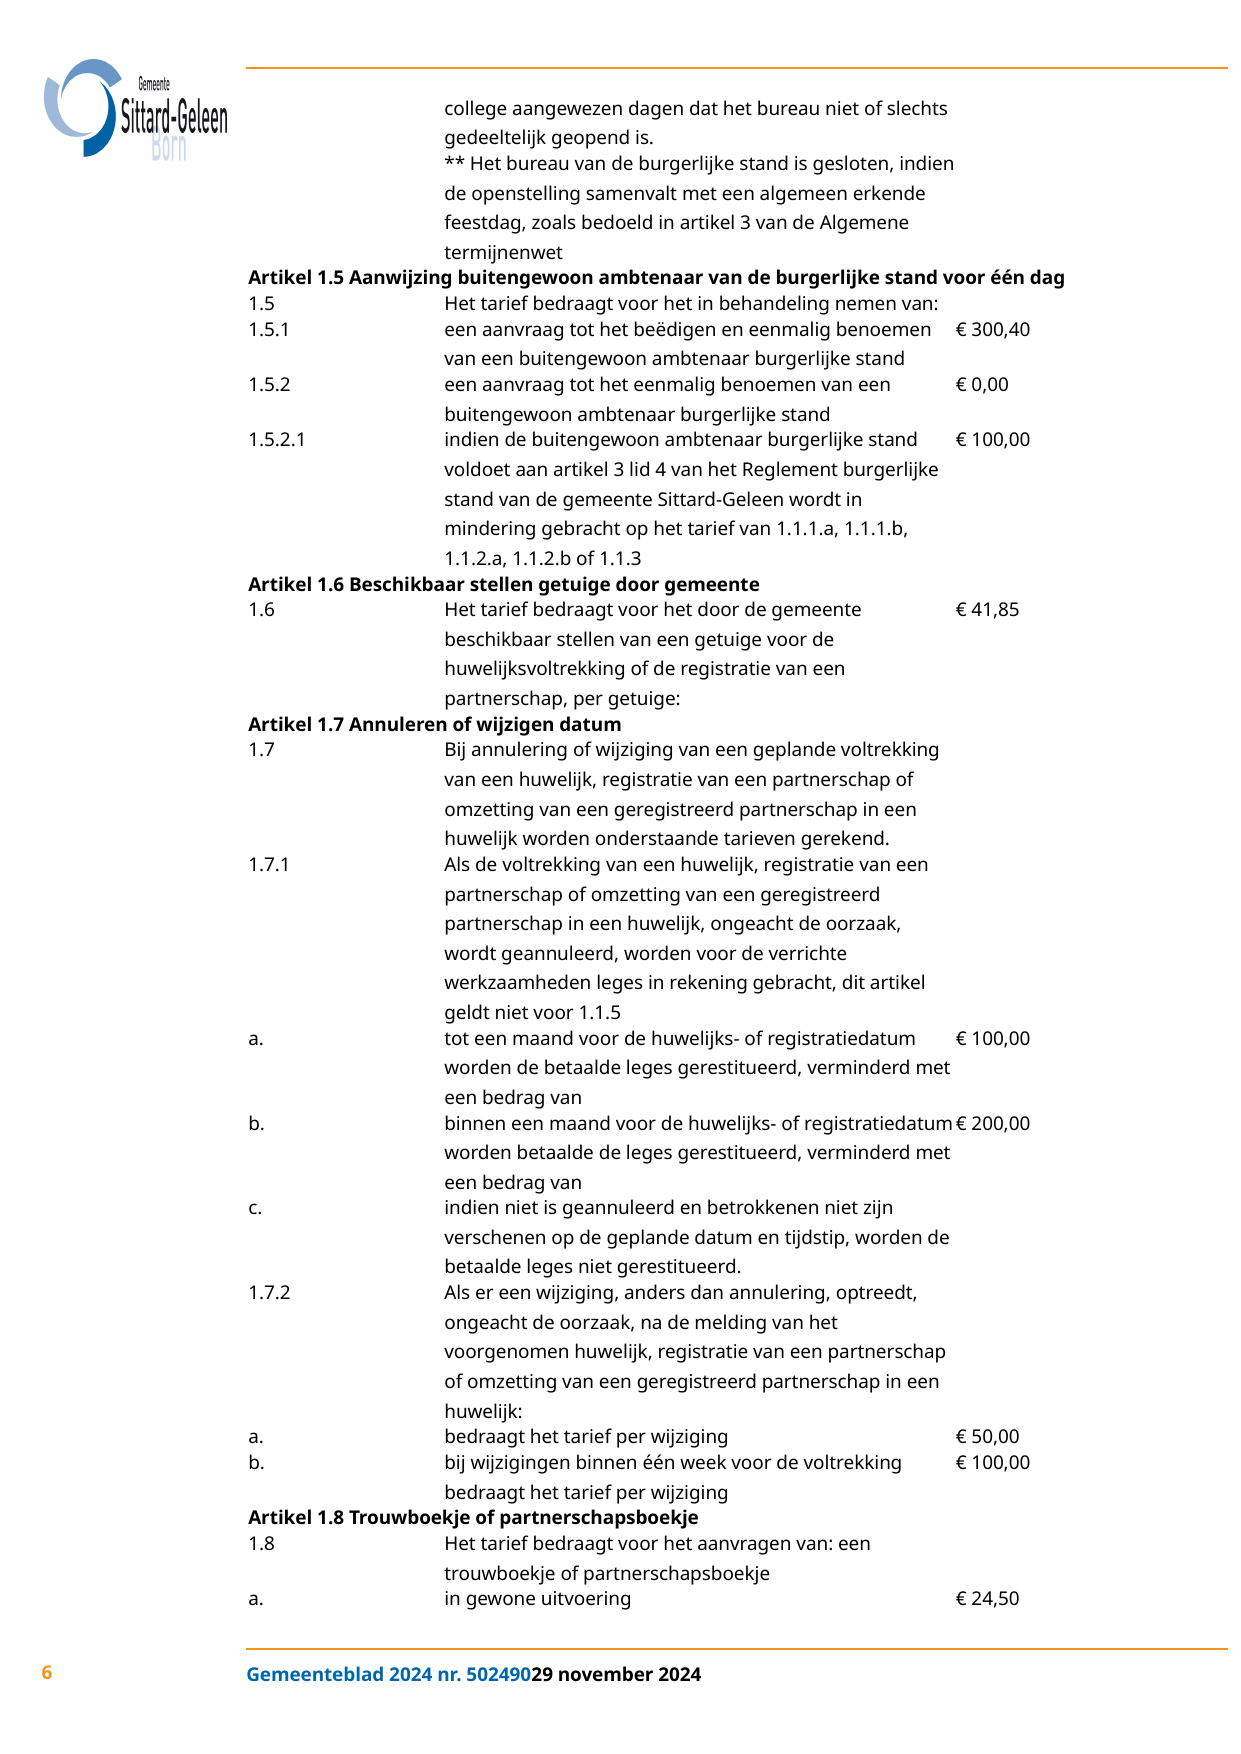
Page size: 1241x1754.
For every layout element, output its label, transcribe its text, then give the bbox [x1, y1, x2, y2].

table_cell a. [248, 1424, 444, 1449]
table_cell € 300,40 [956, 316, 1152, 371]
table_cell a. [248, 1586, 444, 1611]
table_cell [248, 150, 444, 264]
table_cell [956, 95, 1152, 150]
table_cell een aanvraag tot het beëdigen en eenmalig benoemen van een buitengewoon ambtenaar burgerlijke stand [444, 316, 956, 371]
table_cell [956, 150, 1152, 264]
table_cell in gewone uitvoering [444, 1586, 956, 1611]
table_cell € 24,50 [956, 1586, 1152, 1611]
table_cell Artikel 1.6 Beschikbaar stellen getuige door gemeente [248, 571, 1152, 596]
table_cell € 50,00 [956, 1424, 1152, 1449]
table_cell [956, 851, 1152, 1025]
table_cell Artikel 1.8 Trouwboekje of partnerschapsboekje [248, 1505, 1152, 1530]
table_cell tot een maand voor de huwelijks- of registratiedatum worden de betaalde leges gerestitueerd, verminderd met een bedrag van [444, 1025, 956, 1110]
table_cell € 100,00 [956, 1025, 1152, 1110]
table_cell 1.7.1 [248, 851, 444, 1025]
table_cell [956, 737, 1152, 851]
table_cell Het tarief bedraagt voor het in behandeling nemen van: [444, 290, 956, 316]
table_cell 1.5 [248, 290, 444, 316]
table_cell Het tarief bedraagt voor het aanvragen van: een trouwboekje of partnerschapsboekje [444, 1530, 956, 1586]
table_cell € 200,00 [956, 1110, 1152, 1194]
table_cell bij wijzigingen binnen één week voor de voltrekking bedraagt het tarief per wijziging [444, 1449, 956, 1504]
table_cell ** Het bureau van de burgerlijke stand is gesloten, indien de openstelling samenvalt met een algemeen erkende feestdag, zoals bedoeld in artikel 3 van de Algemene termijnenwet [444, 150, 956, 264]
table_cell € 100,00 [956, 427, 1152, 571]
table_cell Als er een wijziging, anders dan annulering, optreedt, ongeacht de oorzaak, na de melding van het voorgenomen huwelijk, registratie van een partnerschap of omzetting van een geregistreerd partnerschap in een huwelijk: [444, 1280, 956, 1423]
picture [41, 47, 231, 172]
table_cell b. [248, 1110, 444, 1194]
table_cell college aangewezen dagen dat het bureau niet of slechts gedeeltelijk geopend is. [444, 95, 956, 150]
table_cell a. [248, 1025, 444, 1110]
table_cell [956, 1530, 1152, 1586]
table_cell binnen een maand voor de huwelijks- of registratiedatum worden betaalde de leges gerestitueerd, verminderd met een bedrag van [444, 1110, 956, 1194]
table_cell [956, 1195, 1152, 1279]
table_cell indien de buitengewoon ambtenaar burgerlijke stand voldoet aan artikel 3 lid 4 van het Reglement burgerlijke stand van de gemeente Sittard-Geleen wordt in mindering gebracht op het tarief van 1.1.1.a, 1.1.1.b, 1.1.2.a, 1.1.2.b of 1.1.3 [444, 427, 956, 571]
table_cell Bij annulering of wijziging van een geplande voltrekking van een huwelijk, registratie van een partnerschap of omzetting van een geregistreerd partnerschap in een huwelijk worden onderstaande tarieven gerekend. [444, 737, 956, 851]
table_cell [248, 95, 444, 150]
table_cell [956, 290, 1152, 316]
table_cell Artikel 1.5 Aanwijzing buitengewoon ambtenaar van de burgerlijke stand voor één dag [248, 265, 1152, 290]
table_cell € 41,85 [956, 596, 1152, 711]
table_cell 1.5.2.1 [248, 427, 444, 571]
table_cell c. [248, 1195, 444, 1279]
table_cell Artikel 1.7 Annuleren of wijzigen datum [248, 711, 1152, 737]
table_cell 1.8 [248, 1530, 444, 1586]
table_cell bedraagt het tarief per wijziging [444, 1424, 956, 1449]
table_cell 1.6 [248, 596, 444, 711]
table_cell 1.5.2 [248, 371, 444, 427]
table_cell een aanvraag tot het eenmalig benoemen van een buitengewoon ambtenaar burgerlijke stand [444, 371, 956, 427]
table_cell indien niet is geannuleerd en betrokkenen niet zijn verschenen op de geplande datum en tijdstip, worden de betaalde leges niet gerestitueerd. [444, 1195, 956, 1279]
table_cell € 100,00 [956, 1449, 1152, 1504]
table_cell 1.7.2 [248, 1280, 444, 1423]
table_cell € 0,00 [956, 371, 1152, 427]
table_cell [956, 1280, 1152, 1423]
table_cell 1.5.1 [248, 316, 444, 371]
table_cell Het tarief bedraagt voor het door de gemeente beschikbaar stellen van een getuige voor de huwelijksvoltrekking of de registratie van een partnerschap, per getuige: [444, 596, 956, 711]
table_cell 1.7 [248, 737, 444, 851]
table_cell b. [248, 1449, 444, 1504]
table_cell Als de voltrekking van een huwelijk, registratie van een partnerschap of omzetting van een geregistreerd partnerschap in een huwelijk, ongeacht de oorzaak, wordt geannuleerd, worden voor de verrichte werkzaamheden leges in rekening gebracht, dit artikel geldt niet voor 1.1.5 [444, 851, 956, 1025]
